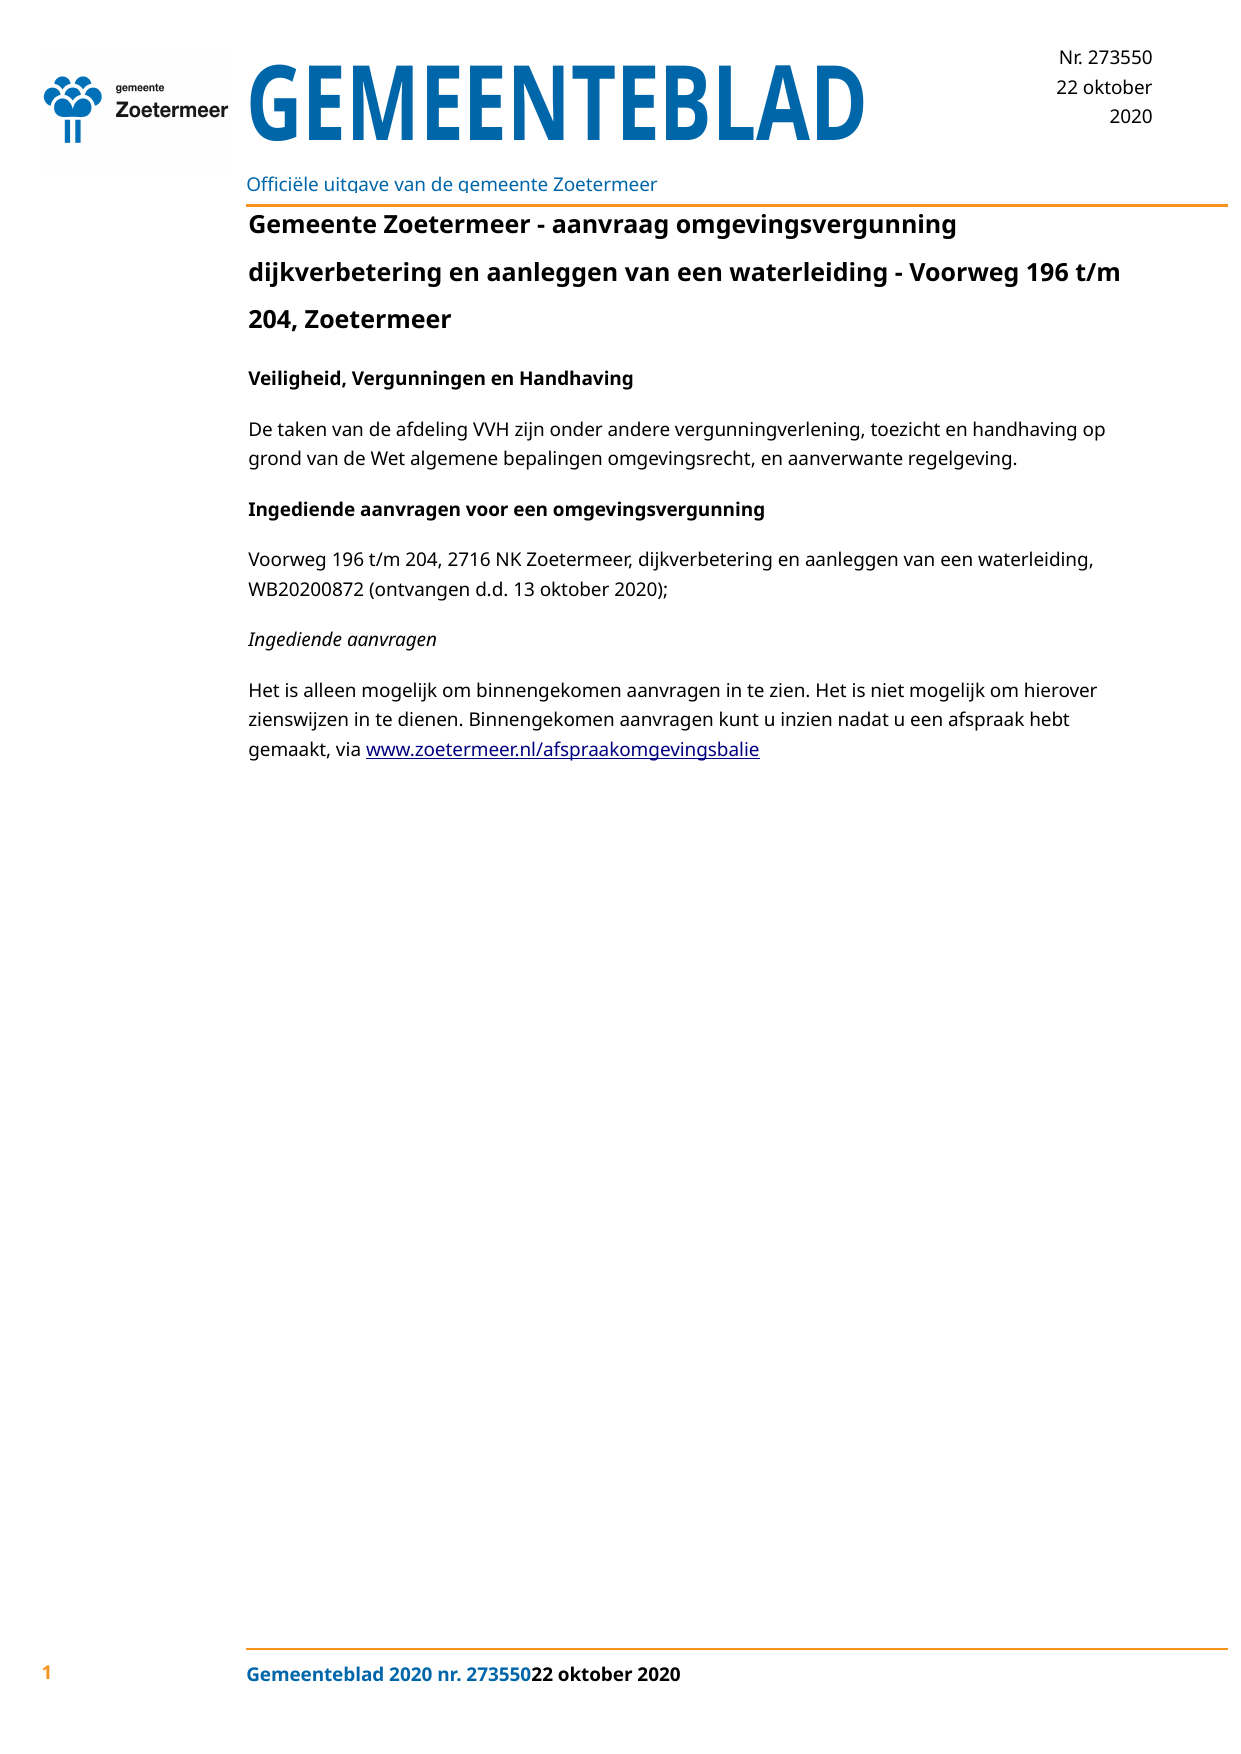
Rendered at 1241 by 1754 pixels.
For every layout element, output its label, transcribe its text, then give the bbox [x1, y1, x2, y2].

picture [41, 47, 231, 172]
text Ingediende aanvragen voor een omgevingsvergunning [248, 496, 1152, 522]
text Ingediende aanvragen [248, 626, 1152, 652]
text Voorweg 196 t/m 204, 2716 NK Zoetermeer, dijkverbetering en aanleggen van een waterleiding, WB20200872 (ontvangen d.d. 13 oktober 2020); [248, 546, 1152, 602]
text Veiligheid, Vergunningen en Handhaving [248, 366, 1152, 391]
text Gemeente Zoetermeer - aanvraag omgevingsvergunning dijkverbetering en aanleggen van een waterleiding - Voorweg 196 t/m 204, Zoetermeer [248, 207, 1152, 336]
text Het is alleen mogelijk om binnengekomen aanvragen in te zien. Het is niet mogelijk om hierover zienswijzen in te dienen. Binnengekomen aanvragen kunt u inzien nadat u een afspraak hebt gemaakt, via www.zoetermeer.nl/afspraakomgevingsbalie [248, 677, 1152, 762]
text De taken van de afdeling VVH zijn onder andere vergunningverlening, toezicht en handhaving op grond van de Wet algemene bepalingen omgevingsrecht, en aanverwante regelgeving. [248, 416, 1152, 471]
